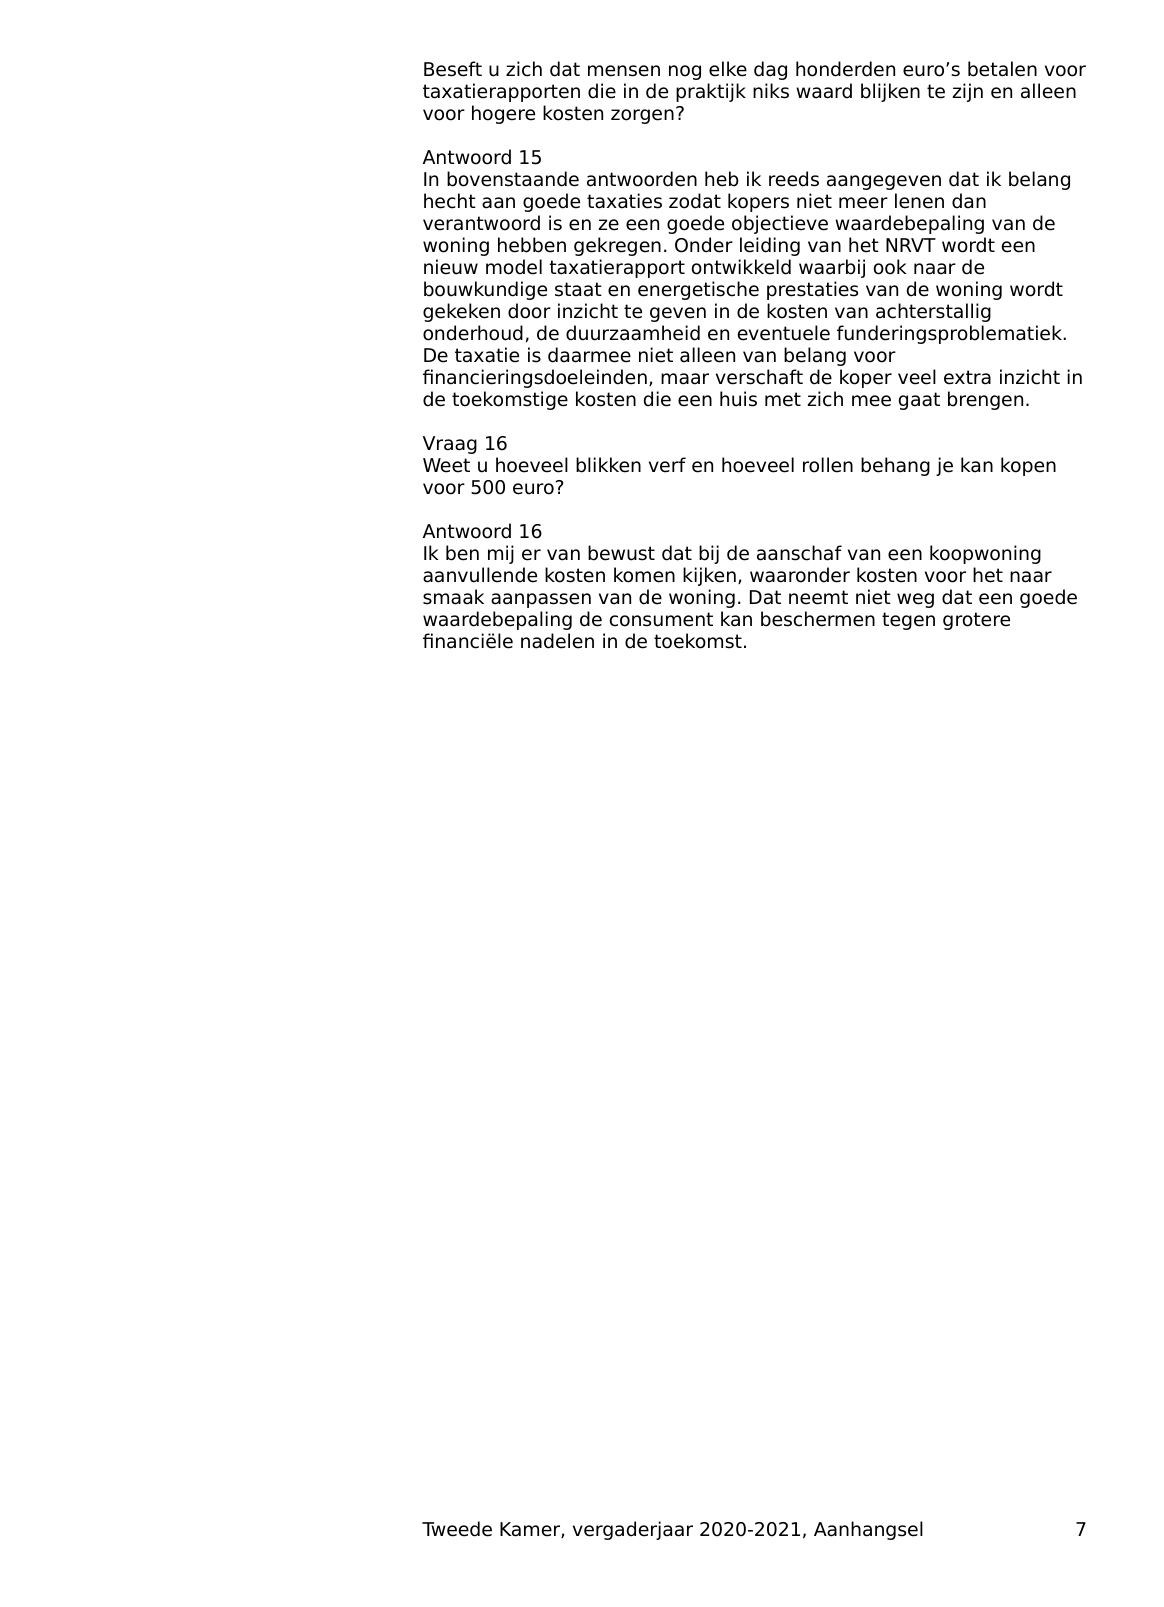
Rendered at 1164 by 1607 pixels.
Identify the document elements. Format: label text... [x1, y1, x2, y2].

text Vraag 16 [422, 433, 1087, 455]
text In bovenstaande antwoorden heb ik reeds aangegeven dat ik belang hecht aan goede taxaties zodat kopers niet meer lenen dan verantwoord is en ze een goede objectieve waardebepaling van de woning hebben gekregen. Onder leiding van het NRVT wordt een nieuw model taxatierapport ontwikkeld waarbij ook naar de bouwkundige staat en energetische prestaties van de woning wordt gekeken door inzicht te geven in de kosten van achterstallig onderhoud, de duurzaamheid en eventuele funderingsproblematiek. De taxatie is daarmee niet alleen van belang voor financieringsdoeleinden, maar verschaft de koper veel extra inzicht in de toekomstige kosten die een huis met zich mee gaat brengen. [422, 169, 1087, 411]
text Antwoord 16 [422, 521, 1087, 543]
text Ik ben mij er van bewust dat bij de aanschaf van een koopwoning aanvullende kosten komen kijken, waaronder kosten voor het naar smaak aanpassen van de woning. Dat neemt niet weg dat een goede waardebepaling de consument kan beschermen tegen grotere financiële nadelen in de toekomst. [422, 543, 1087, 653]
text Beseft u zich dat mensen nog elke dag honderden euro’s betalen voor taxatierapporten die in de praktijk niks waard blijken te zijn en alleen voor hogere kosten zorgen? [422, 59, 1087, 125]
text Antwoord 15 [422, 147, 1087, 169]
text Weet u hoeveel blikken verf en hoeveel rollen behang je kan kopen voor 500 euro? [422, 455, 1087, 499]
